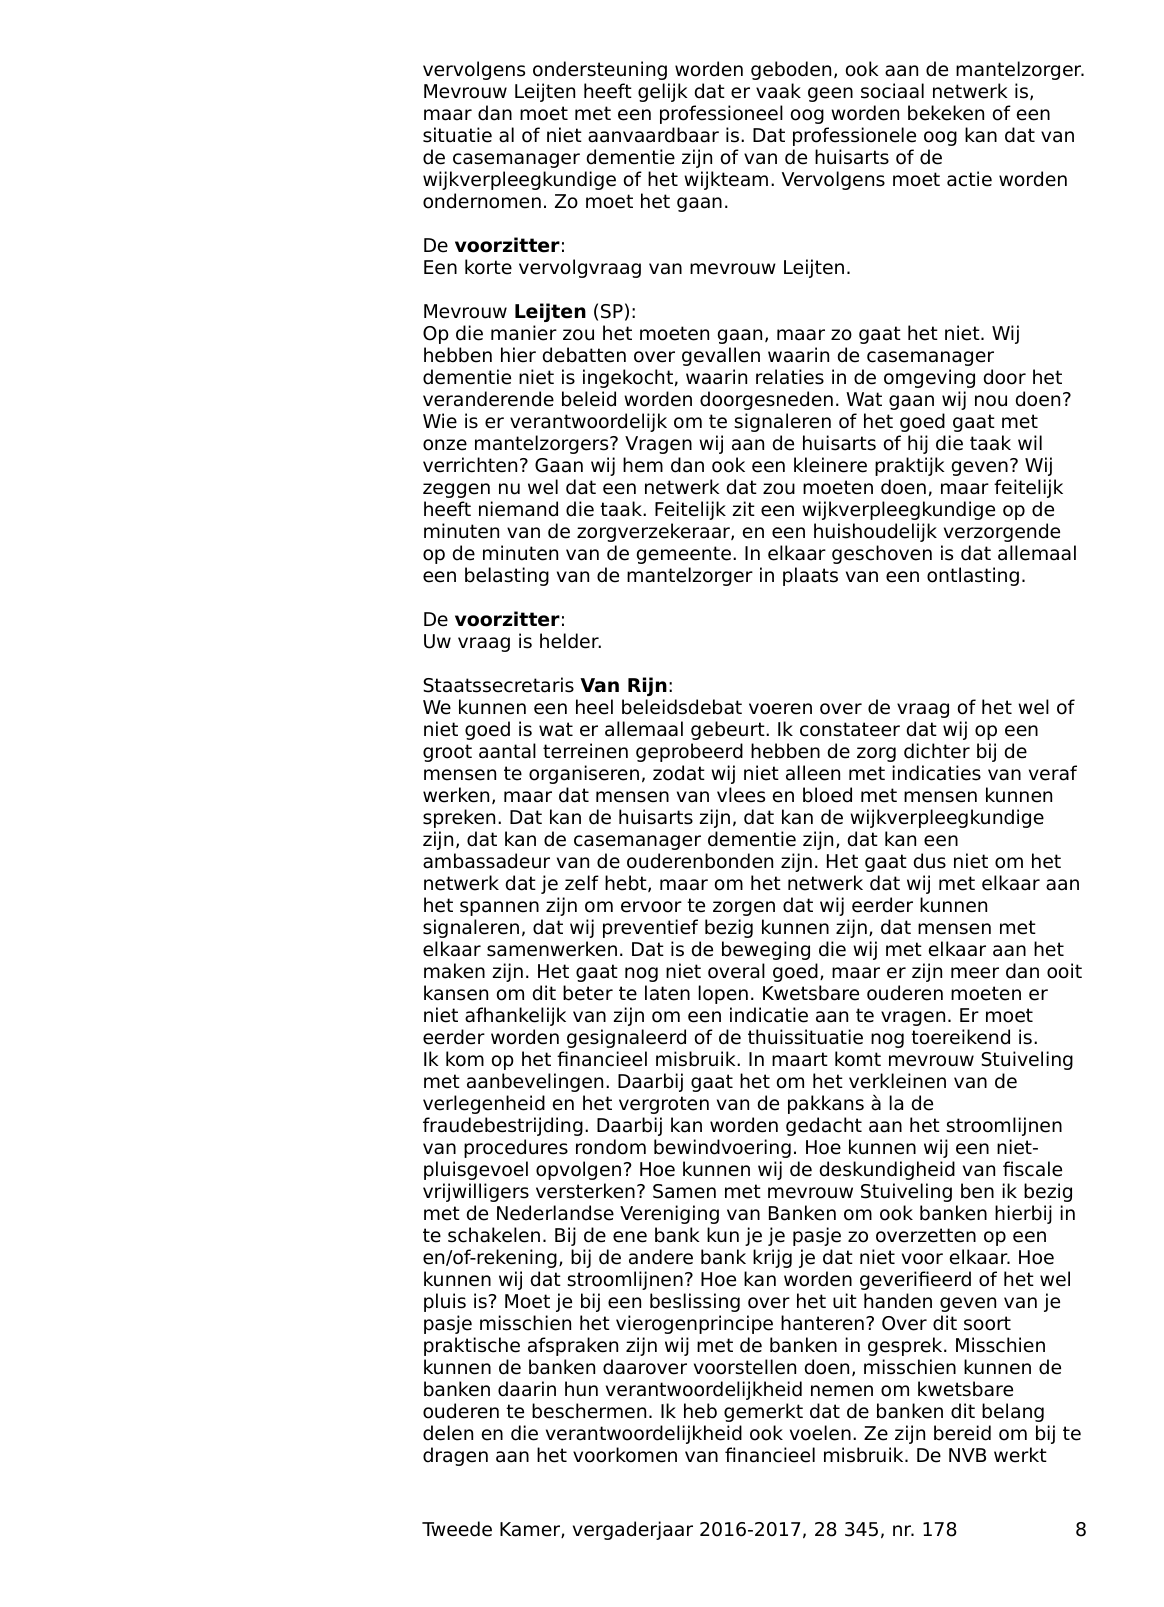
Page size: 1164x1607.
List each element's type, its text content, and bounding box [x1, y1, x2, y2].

text Mevrouw Leijten (SP): [422, 301, 1087, 323]
text Een korte vervolgvraag van mevrouw Leijten. [422, 257, 1087, 279]
text Op die manier zou het moeten gaan, maar zo gaat het niet. Wij hebben hier debatten over gevallen waarin de casemanager dementie niet is ingekocht, waarin relaties in de omgeving door het veranderende beleid worden doorgesneden. Wat gaan wij nou doen? Wie is er verantwoordelijk om te signaleren of het goed gaat met onze mantelzorgers? Vragen wij aan de huisarts of hij die taak wil verrichten? Gaan wij hem dan ook een kleinere praktijk geven? Wij zeggen nu wel dat een netwerk dat zou moeten doen, maar feitelijk heeft niemand die taak. Feitelijk zit een wijkverpleegkundige op de minuten van de zorgverzekeraar, en een huishoudelijk verzorgende op de minuten van de gemeente. In elkaar geschoven is dat allemaal een belasting van de mantelzorger in plaats van een ontlasting. [422, 323, 1087, 587]
text vervolgens ondersteuning worden geboden, ook aan de mantelzorger. Mevrouw Leijten heeft gelijk dat er vaak geen sociaal netwerk is, maar dan moet met een professioneel oog worden bekeken of een situatie al of niet aanvaardbaar is. Dat professionele oog kan dat van de casemanager dementie zijn of van de huisarts of de wijkverpleegkundige of het wijkteam. Vervolgens moet actie worden ondernomen. Zo moet het gaan. [422, 59, 1087, 213]
text De voorzitter: [422, 609, 1087, 631]
text We kunnen een heel beleidsdebat voeren over de vraag of het wel of niet goed is wat er allemaal gebeurt. Ik constateer dat wij op een groot aantal terreinen geprobeerd hebben de zorg dichter bij de mensen te organiseren, zodat wij niet alleen met indicaties van veraf werken, maar dat mensen van vlees en bloed met mensen kunnen spreken. Dat kan de huisarts zijn, dat kan de wijkverpleegkundige zijn, dat kan de casemanager dementie zijn, dat kan een ambassadeur van de ouderenbonden zijn. Het gaat dus niet om het netwerk dat je zelf hebt, maar om het netwerk dat wij met elkaar aan het spannen zijn om ervoor te zorgen dat wij eerder kunnen signaleren, dat wij preventief bezig kunnen zijn, dat mensen met elkaar samenwerken. Dat is de beweging die wij met elkaar aan het maken zijn. Het gaat nog niet overal goed, maar er zijn meer dan ooit kansen om dit beter te laten lopen. Kwetsbare ouderen moeten er niet afhankelijk van zijn om een indicatie aan te vragen. Er moet eerder worden gesignaleerd of de thuissituatie nog toereikend is. [422, 697, 1087, 1049]
text De voorzitter: [422, 235, 1087, 257]
text Staatssecretaris Van Rijn: [422, 675, 1087, 697]
text Uw vraag is helder. [422, 631, 1087, 653]
text Ik kom op het financieel misbruik. In maart komt mevrouw Stuiveling met aanbevelingen. Daarbij gaat het om het verkleinen van de verlegenheid en het vergroten van de pakkans à la de fraudebestrijding. Daarbij kan worden gedacht aan het stroomlijnen van procedures rondom bewindvoering. Hoe kunnen wij een niet-pluisgevoel opvolgen? Hoe kunnen wij de deskundigheid van fiscale vrijwilligers versterken? Samen met mevrouw Stuiveling ben ik bezig met de Nederlandse Vereniging van Banken om ook banken hierbij in te schakelen. Bij de ene bank kun je je pasje zo overzetten op een en/of-rekening, bij de andere bank krijg je dat niet voor elkaar. Hoe kunnen wij dat stroomlijnen? Hoe kan worden geverifieerd of het wel pluis is? Moet je bij een beslissing over het uit handen geven van je pasje misschien het vierogenprincipe hanteren? Over dit soort praktische afspraken zijn wij met de banken in gesprek. Misschien kunnen de banken daarover voorstellen doen, misschien kunnen de banken daarin hun verantwoordelijkheid nemen om kwetsbare ouderen te beschermen. Ik heb gemerkt dat de banken dit belang delen en die verantwoordelijkheid ook voelen. Ze zijn bereid om bij te dragen aan het voorkomen van financieel misbruik. De NVB werkt [422, 1049, 1087, 1467]
